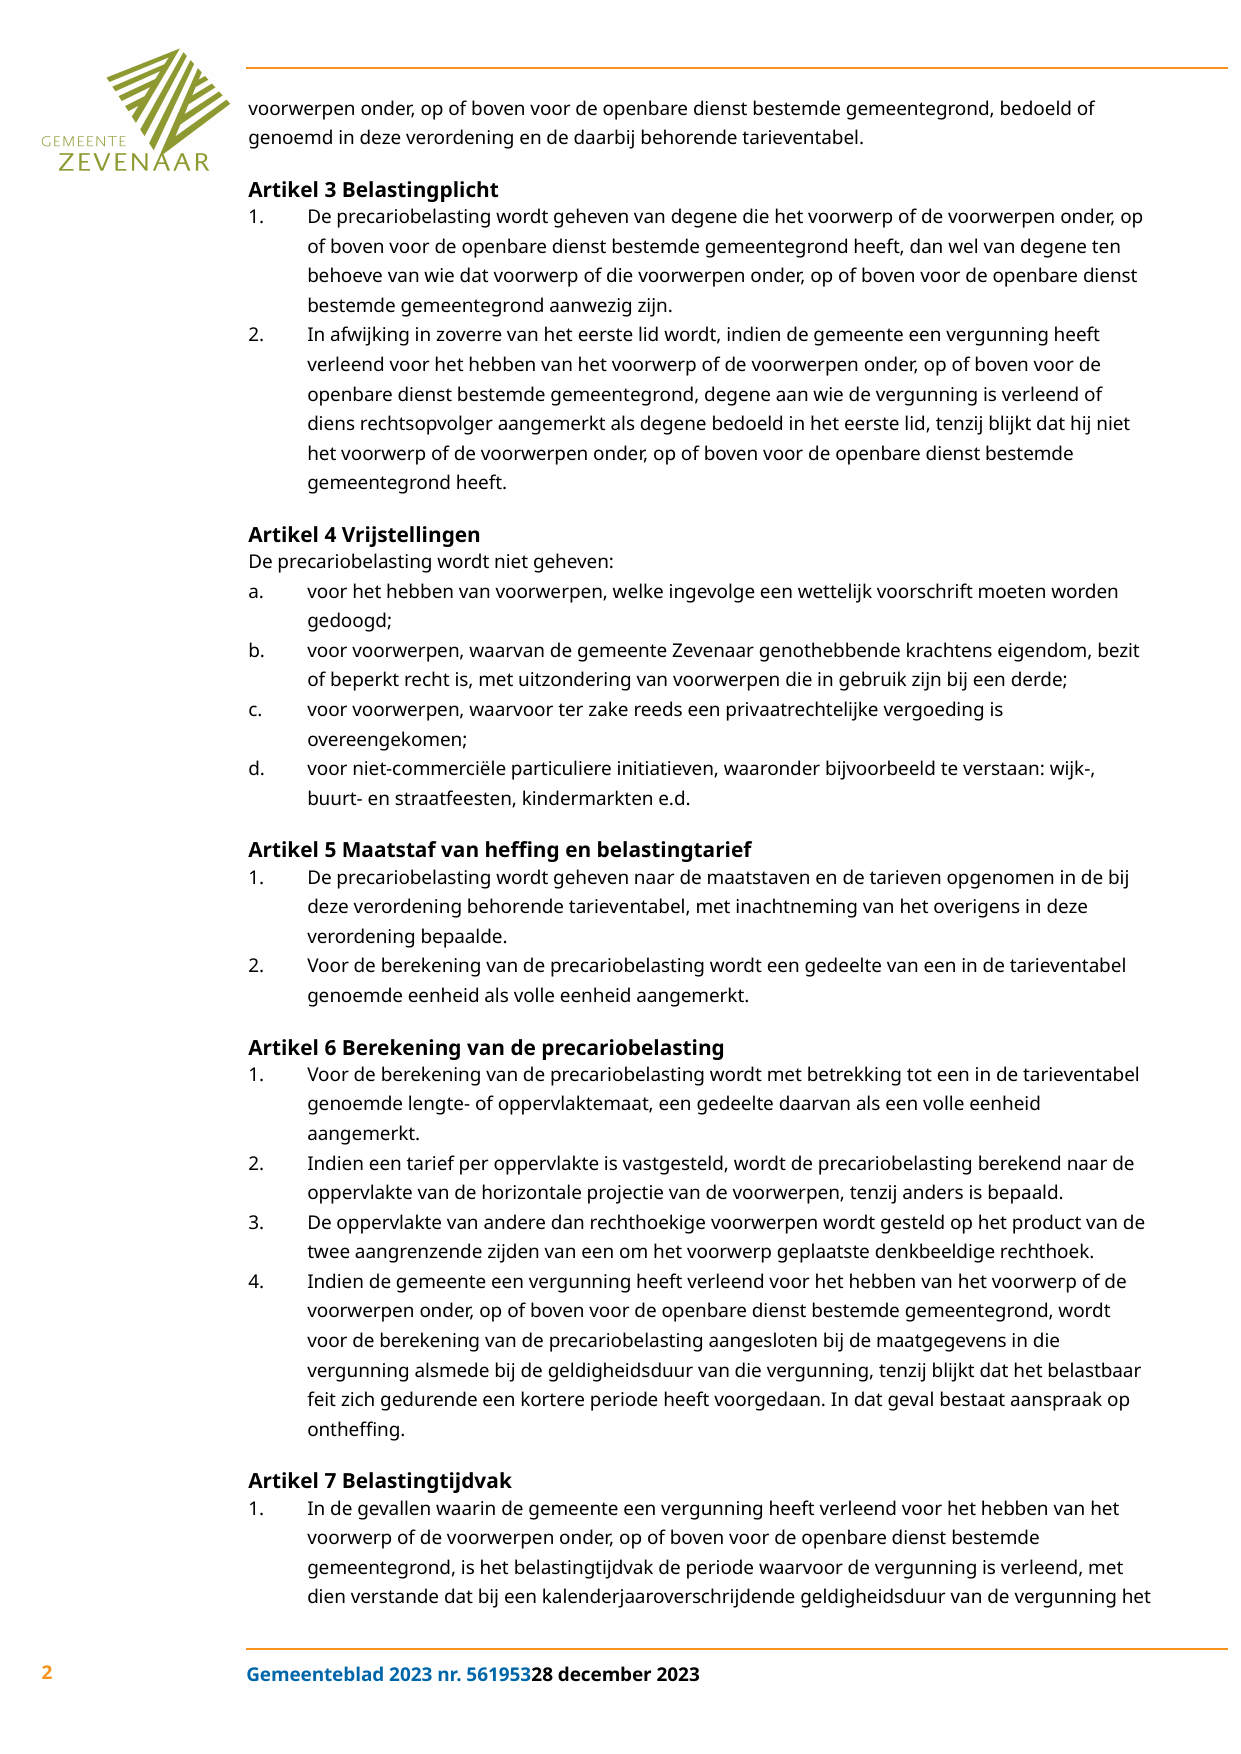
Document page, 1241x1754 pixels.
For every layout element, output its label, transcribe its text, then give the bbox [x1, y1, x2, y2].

list In de gevallen waarin de gemeente een vergunning heeft verleend voor het hebben van het voorwerp of de voorwerpen onder, op of boven voor de openbare dienst bestemde gemeentegrond, is het belastingtijdvak de periode waarvoor de vergunning is verleend, met dien verstande dat bij een kalenderjaaroverschrijdende geldigheidsduur van de vergunning het [248, 1495, 1152, 1609]
text Artikel 6 Berekening van de precariobelasting [248, 1033, 1152, 1061]
list De precariobelasting wordt geheven van degene die het voorwerp of de voorwerpen onder, op of boven voor de openbare dienst bestemde gemeentegrond heeft, dan wel van degene ten behoeve van wie dat voorwerp of die voorwerpen onder, op of boven voor de openbare dienst bestemde gemeentegrond aanwezig zijn. [248, 203, 1152, 318]
list voor niet-commerciële particuliere initiatieven, waaronder bijvoorbeeld te verstaan: wijk-, buurt- en straatfeesten, kindermarkten e.d. [248, 755, 1152, 811]
text Artikel 3 Belastingplicht [248, 175, 1152, 203]
list In afwijking in zoverre van het eerste lid wordt, indien de gemeente een vergunning heeft verleend voor het hebben van het voorwerp of de voorwerpen onder, op of boven voor de openbare dienst bestemde gemeentegrond, degene aan wie de vergunning is verleend of diens rechtsopvolger aangemerkt als degene bedoeld in het eerste lid, tenzij blijkt dat hij niet het voorwerp of de voorwerpen onder, op of boven voor de openbare dienst bestemde gemeentegrond heeft. [248, 322, 1152, 495]
list voor voorwerpen, waarvoor ter zake reeds een privaatrechtelijke vergoeding is overeengekomen; [248, 696, 1152, 752]
list Voor de berekening van de precariobelasting wordt met betrekking tot een in de tarieventabel genoemde lengte- of oppervlaktemaat, een gedeelte daarvan als een volle eenheid aangemerkt. [248, 1061, 1152, 1146]
list Indien een tarief per oppervlakte is vastgesteld, wordt de precariobelasting berekend naar de oppervlakte van de horizontale projectie van de voorwerpen, tenzij anders is bepaald. [248, 1150, 1152, 1205]
text Artikel 4 Vrijstellingen [248, 520, 1152, 548]
text Artikel 7 Belastingtijdvak [248, 1466, 1152, 1495]
list voor voorwerpen, waarvan de gemeente Zevenaar genothebbende krachtens eigendom, bezit of beperkt recht is, met uitzondering van voorwerpen die in gebruik zijn bij een derde; [248, 637, 1152, 692]
list Indien de gemeente een vergunning heeft verleend voor het hebben van het voorwerp of de voorwerpen onder, op of boven voor de openbare dienst bestemde gemeentegrond, wordt voor de berekening van de precariobelasting aangesloten bij de maatgegevens in die vergunning alsmede bij de geldigheidsduur van die vergunning, tenzij blijkt dat het belastbaar feit zich gedurende een kortere periode heeft voorgedaan. In dat geval bestaat aanspraak op ontheffing. [248, 1268, 1152, 1442]
list De oppervlakte van andere dan rechthoekige voorwerpen wordt gesteld op het product van de twee aangrenzende zijden van een om het voorwerp geplaatste denkbeeldige rechthoek. [248, 1209, 1152, 1264]
text De precariobelasting wordt niet geheven: [248, 548, 1152, 574]
picture [41, 47, 231, 172]
text voorwerpen onder, op of boven voor de openbare dienst bestemde gemeentegrond, bedoeld of genoemd in deze verordening en de daarbij behorende tarieventabel. [248, 95, 1152, 150]
list De precariobelasting wordt geheven naar de maatstaven en de tarieven opgenomen in de bij deze verordening behorende tarieventabel, met inachtneming van het overigens in deze verordening bepaalde. [248, 864, 1152, 949]
list voor het hebben van voorwerpen, welke ingevolge een wettelijk voorschrift moeten worden gedoogd; [248, 578, 1152, 633]
text Artikel 5 Maatstaf van heffing en belastingtarief [248, 835, 1152, 864]
list Voor de berekening van de precariobelasting wordt een gedeelte van een in de tarieventabel genoemde eenheid als volle eenheid aangemerkt. [248, 953, 1152, 1008]
